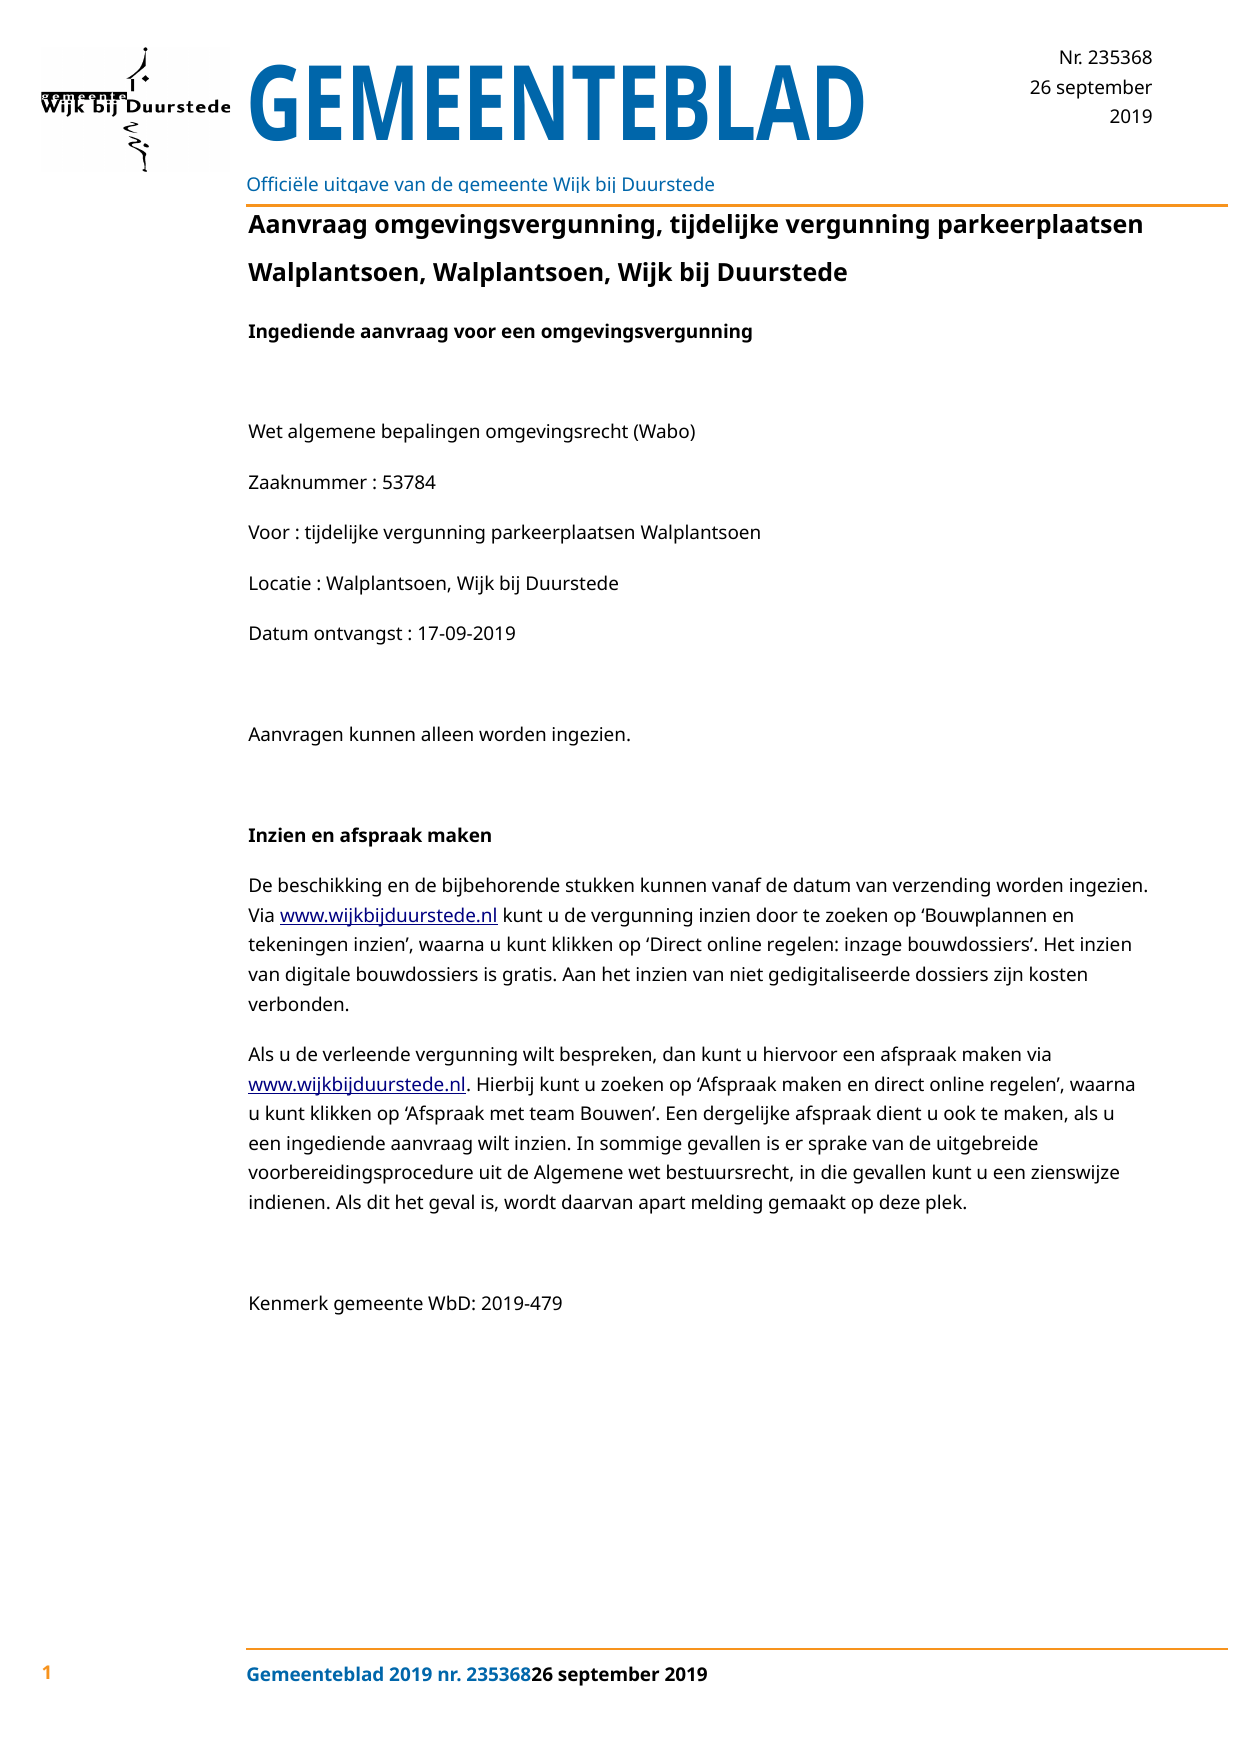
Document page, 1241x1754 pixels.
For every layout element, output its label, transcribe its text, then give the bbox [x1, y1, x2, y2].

text Aanvraag omgevingsvergunning, tijdelijke vergunning parkeerplaatsen Walplantsoen, Walplantsoen, Wijk bij Duurstede [248, 207, 1152, 288]
text Locatie : Walplantsoen, Wijk bij Duurstede [248, 570, 1152, 596]
text Voor : tijdelijke vergunning parkeerplaatsen Walplantsoen [248, 519, 1152, 545]
picture [41, 47, 231, 172]
text De beschikking en de bijbehorende stukken kunnen vanaf de datum van verzending worden ingezien. Via www.wijkbijduurstede.nl kunt u de vergunning inzien door te zoeken op ‘Bouwplannen en tekeningen inzien’, waarna u kunt klikken op ‘Direct online regelen: inzage bouwdossiers’. Het inzien van digitale bouwdossiers is gratis. Aan het inzien van niet gedigitaliseerde dossiers zijn kosten verbonden. [248, 872, 1152, 1017]
text Wet algemene bepalingen omgevingsrecht (Wabo) [248, 419, 1152, 444]
text Datum ontvangst : 17-09-2019 [248, 620, 1152, 646]
text Als u de verleende vergunning wilt bespreken, dan kunt u hiervoor een afspraak maken via www.wijkbijduurstede.nl. Hierbij kunt u zoeken op ‘Afspraak maken en direct online regelen’, waarna u kunt klikken op ‘Afspraak met team Bouwen’. Een dergelijke afspraak dient u ook te maken, als u een ingediende aanvraag wilt inzien. In sommige gevallen is er sprake van de uitgebreide voorbereidingsprocedure uit de Algemene wet bestuursrecht, in die gevallen kunt u een zienswijze indienen. Als dit het geval is, wordt daarvan apart melding gemaakt op deze plek. [248, 1041, 1152, 1215]
text Ingediende aanvraag voor een omgevingsvergunning [248, 318, 1152, 344]
text Kenmerk gemeente WbD: 2019-479 [248, 1290, 1152, 1316]
text Inzien en afspraak maken [248, 822, 1152, 848]
text Zaaknummer : 53784 [248, 469, 1152, 495]
text Aanvragen kunnen alleen worden ingezien. [248, 721, 1152, 747]
